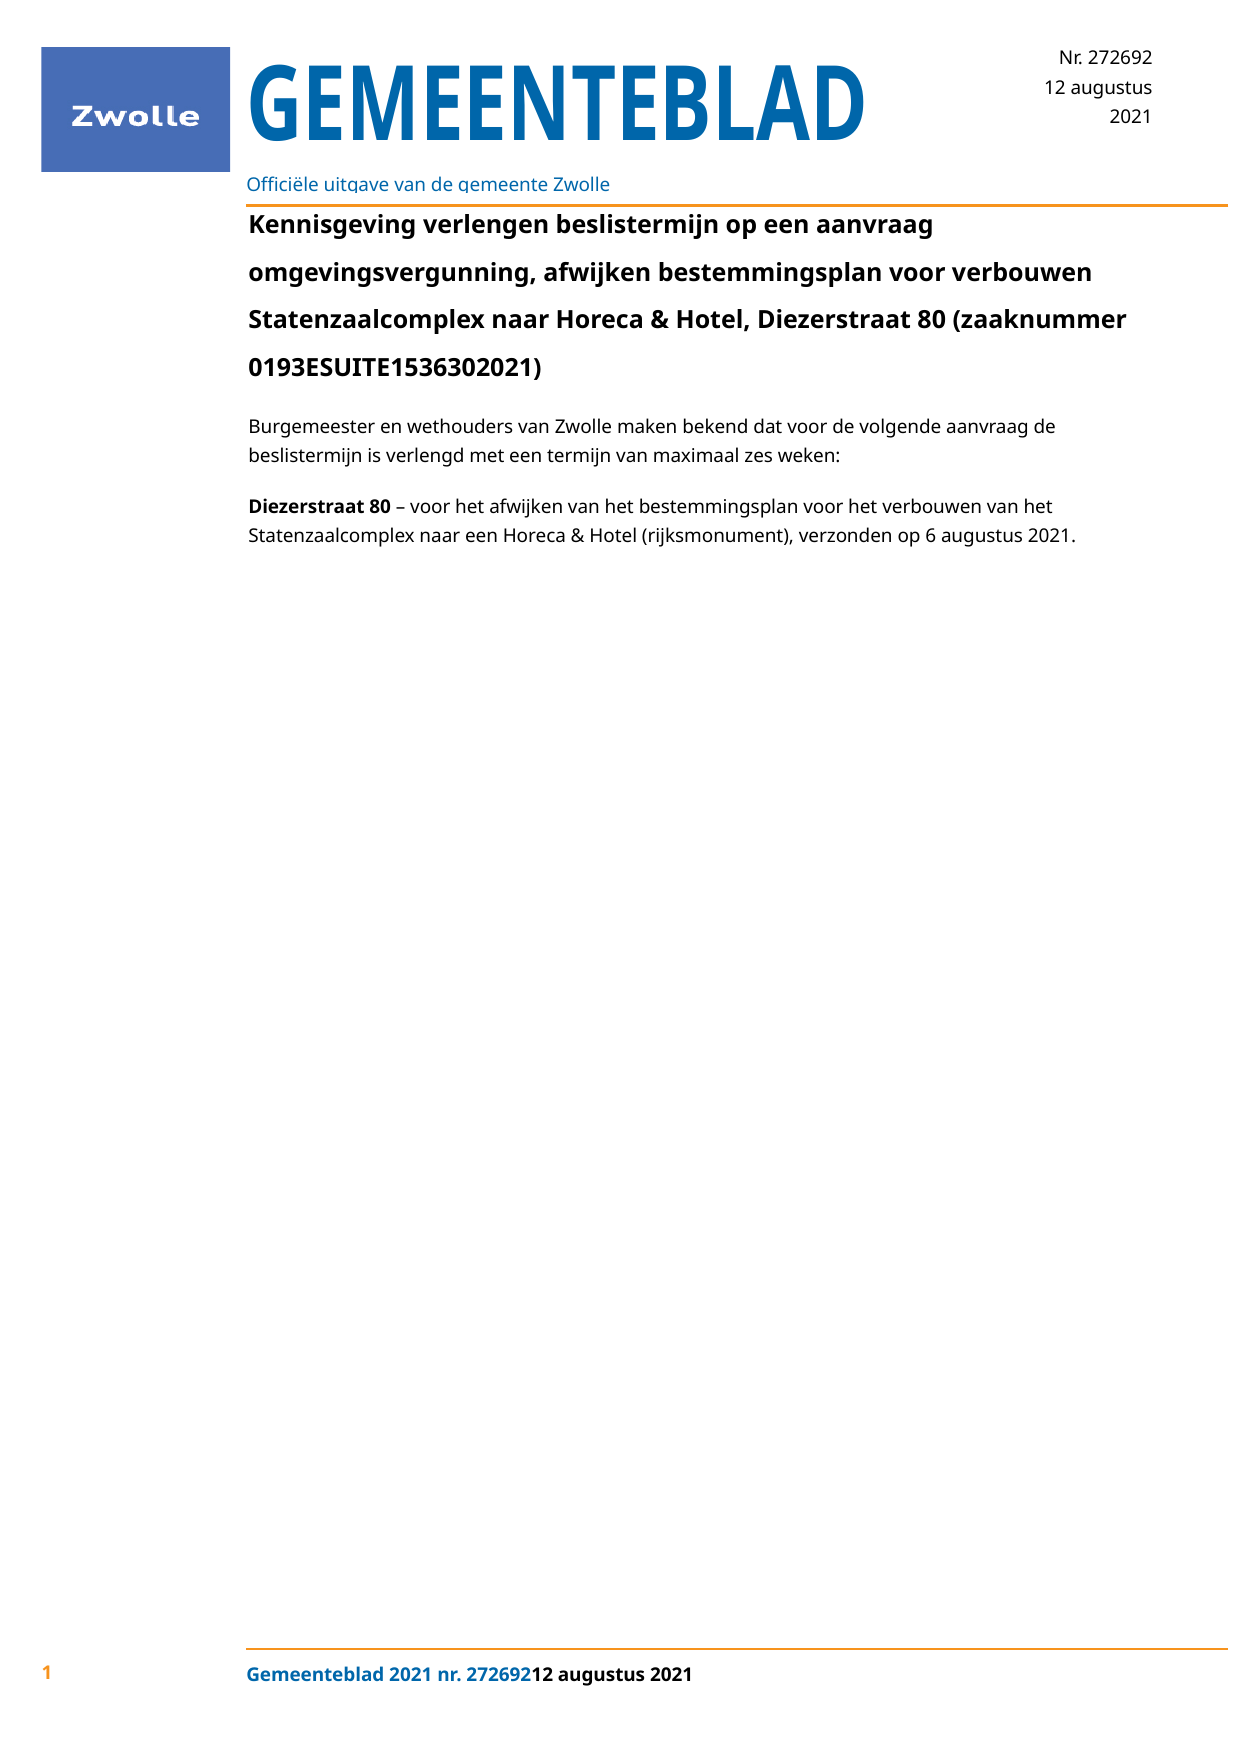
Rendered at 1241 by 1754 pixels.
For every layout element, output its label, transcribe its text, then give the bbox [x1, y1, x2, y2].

text Burgemeester en wethouders van Zwolle maken bekend dat voor de volgende aanvraag de beslistermijn is verlengd met een termijn van maximaal zes weken: [248, 413, 1152, 468]
text Diezerstraat 80 – voor het afwijken van het bestemmingsplan voor het verbouwen van het Statenzaalcomplex naar een Horeca & Hotel (rijksmonument), verzonden op 6 augustus 2021. [248, 493, 1152, 548]
text Kennisgeving verlengen beslistermijn op een aanvraag omgevingsvergunning, afwijken bestemmingsplan voor verbouwen Statenzaalcomplex naar Horeca & Hotel, Diezerstraat 80 (zaaknummer 0193ESUITE1536302021) [248, 207, 1152, 384]
picture [41, 47, 231, 172]
